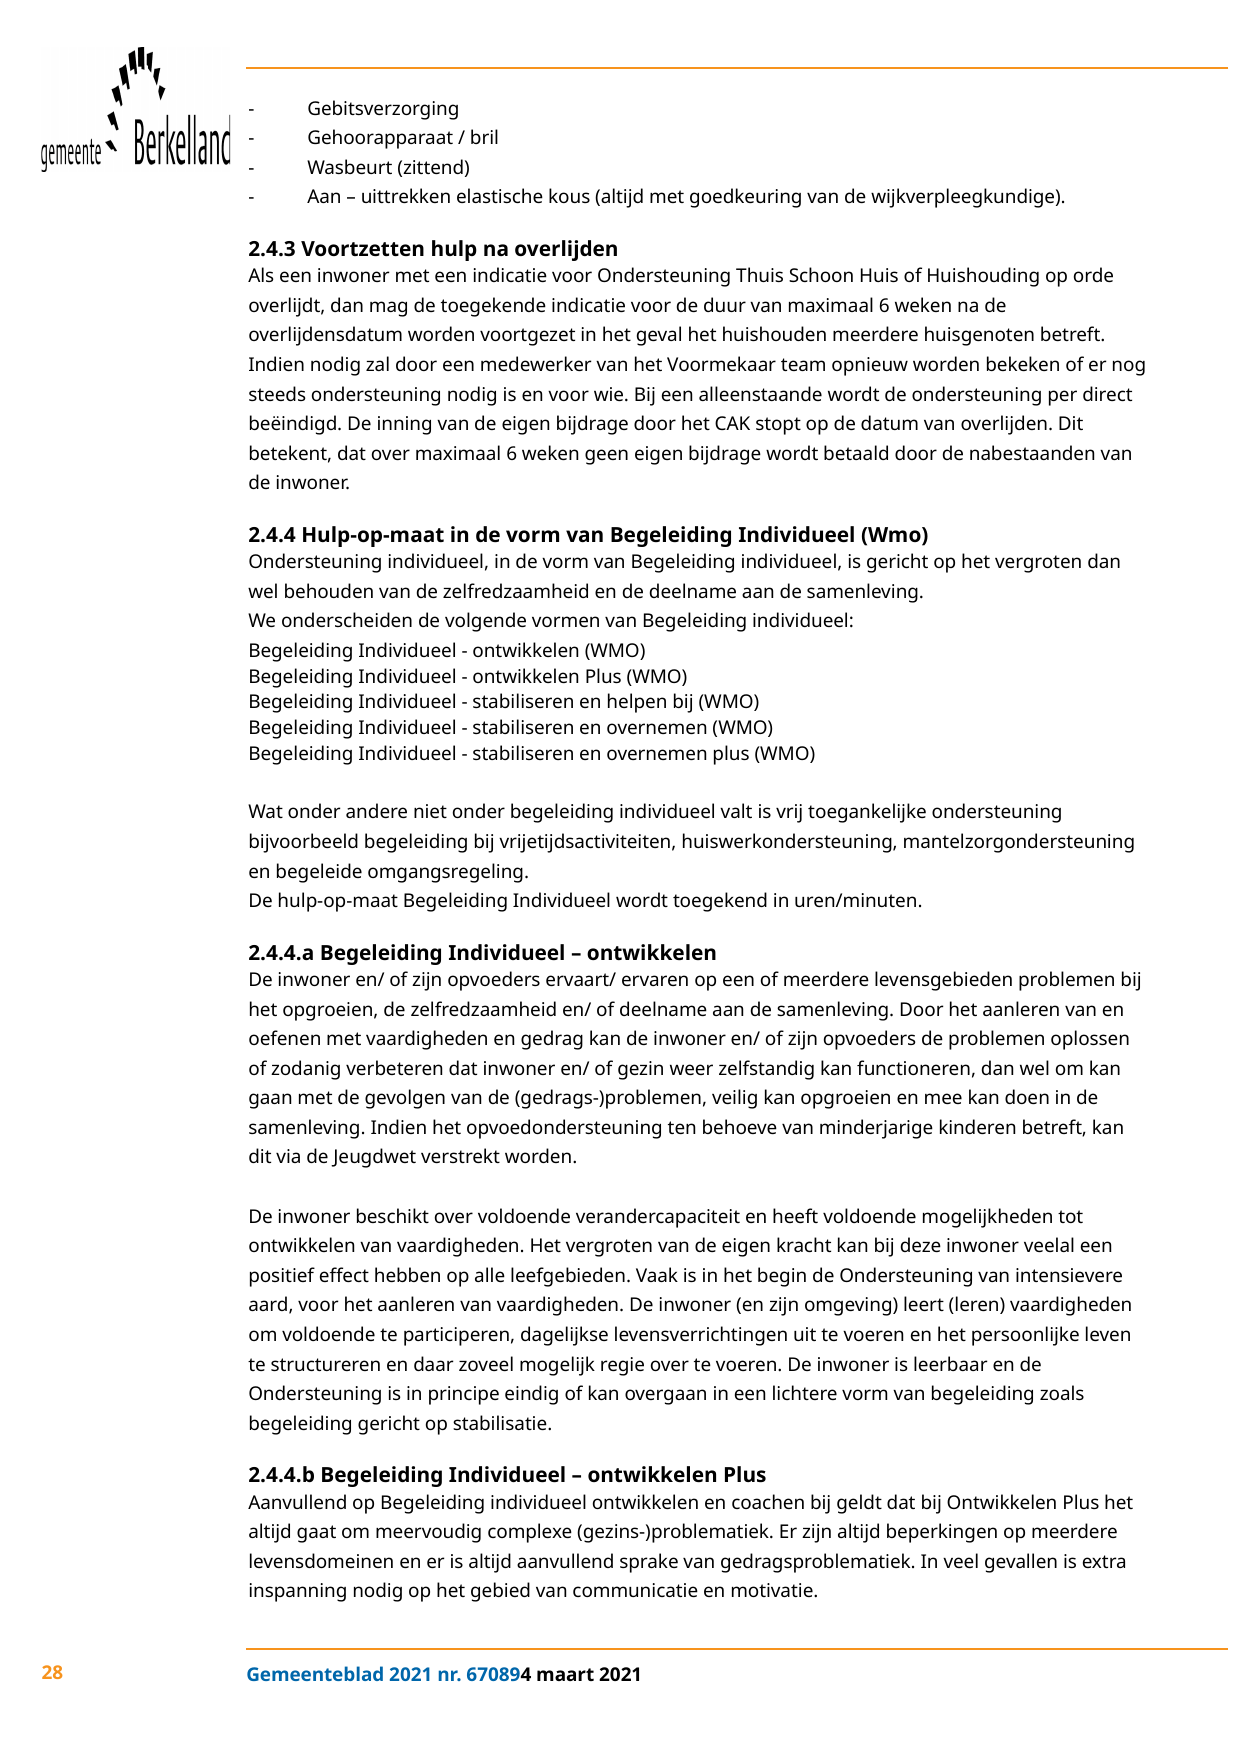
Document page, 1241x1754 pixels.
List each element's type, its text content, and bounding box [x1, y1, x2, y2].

table_cell Begeleiding Individueel - stabiliseren en overnemen (WMO) [248, 714, 1152, 740]
text De inwoner en/ of zijn opvoeders ervaart/ ervaren op een of meerdere levensgebieden problemen bij het opgroeien, de zelfredzaamheid en/ of deelname aan de samenleving. Door het aanleren van en oefenen met vaardigheden en gedrag kan de inwoner en/ of zijn opvoeders de problemen oplossen of zodanig verbeteren dat inwoner en/ of gezin weer zelfstandig kan functioneren, dan wel om kan gaan met de gevolgen van de (gedrags-)problemen, veilig kan opgroeien en mee kan doen in de samenleving. Indien het opvoedondersteuning ten behoeve van minderjarige kinderen betreft, kan dit via de Jeugdwet verstrekt worden. [248, 966, 1152, 1169]
text 2.4.4.b Begeleiding Individueel – ontwikkelen Plus [248, 1460, 1152, 1489]
text 2.4.4 Hulp-op-maat in de vorm van Begeleiding Individueel (Wmo) [248, 520, 1152, 548]
text De hulp-op-maat Begeleiding Individueel wordt toegekend in uren/minuten. [248, 887, 1152, 913]
table_header Begeleiding Individueel - ontwikkelen (WMO) [248, 637, 1152, 663]
text De inwoner beschikt over voldoende verandercapaciteit en heeft voldoende mogelijkheden tot ontwikkelen van vaardigheden. Het vergroten van de eigen kracht kan bij deze inwoner veelal een positief effect hebben op alle leefgebieden. Vaak is in het begin de Ondersteuning van intensievere aard, voor het aanleren van vaardigheden. De inwoner (en zijn omgeving) leert (leren) vaardigheden om voldoende te participeren, dagelijkse levensverrichtingen uit te voeren en het persoonlijke leven te structureren en daar zoveel mogelijk regie over te voeren. De inwoner is leerbaar en de Ondersteuning is in principe eindig of kan overgaan in een lichtere vorm van begeleiding zoals begeleiding gericht op stabilisatie. [248, 1203, 1152, 1436]
table_cell Begeleiding Individueel - ontwikkelen Plus (WMO) [248, 663, 1152, 689]
list Wasbeurt (zittend) [248, 154, 1152, 180]
text We onderscheiden de volgende vormen van Begeleiding individueel: [248, 607, 1152, 633]
list Gehoorapparaat / bril [248, 124, 1152, 150]
text Als een inwoner met een indicatie voor Ondersteuning Thuis Schoon Huis of Huishouding op orde overlijdt, dan mag de toegekende indicatie voor de duur van maximaal 6 weken na de overlijdensdatum worden voortgezet in het geval het huishouden meerdere huisgenoten betreft. Indien nodig zal door een medewerker van het Voormekaar team opnieuw worden bekeken of er nog steeds ondersteuning nodig is en voor wie. Bij een alleenstaande wordt de ondersteuning per direct beëindigd. De inning van de eigen bijdrage door het CAK stopt op de datum van overlijden. Dit betekent, dat over maximaal 6 weken geen eigen bijdrage wordt betaald door de nabestaanden van de inwoner. [248, 262, 1152, 495]
list Aan – uittrekken elastische kous (altijd met goedkeuring van de wijkverpleegkundige). [248, 183, 1152, 209]
text Ondersteuning individueel, in de vorm van Begeleiding individueel, is gericht op het vergroten dan wel behouden van de zelfredzaamheid en de deelname aan de samenleving. [248, 548, 1152, 604]
picture [41, 47, 231, 172]
table_cell Begeleiding Individueel - stabiliseren en helpen bij (WMO) [248, 689, 1152, 714]
list Gebitsverzorging [248, 95, 1152, 121]
text Wat onder andere niet onder begeleiding individueel valt is vrij toegankelijke ondersteuning bijvoorbeeld begeleiding bij vrijetijdsactiviteiten, huiswerkondersteuning, mantelzorgondersteuning en begeleide omgangsregeling. [248, 799, 1152, 883]
table_cell Begeleiding Individueel - stabiliseren en overnemen plus (WMO) [248, 740, 1152, 766]
text 2.4.4.a Begeleiding Individueel – ontwikkelen [248, 938, 1152, 966]
text Aanvullend op Begeleiding individueel ontwikkelen en coachen bij geldt dat bij Ontwikkelen Plus het altijd gaat om meervoudig complexe (gezins-)problematiek. Er zijn altijd beperkingen op meerdere levensdomeinen en er is altijd aanvullend sprake van gedragsproblematiek. In veel gevallen is extra inspanning nodig op het gebied van communicatie en motivatie. [248, 1489, 1152, 1603]
text 2.4.3 Voortzetten hulp na overlijden [248, 234, 1152, 262]
